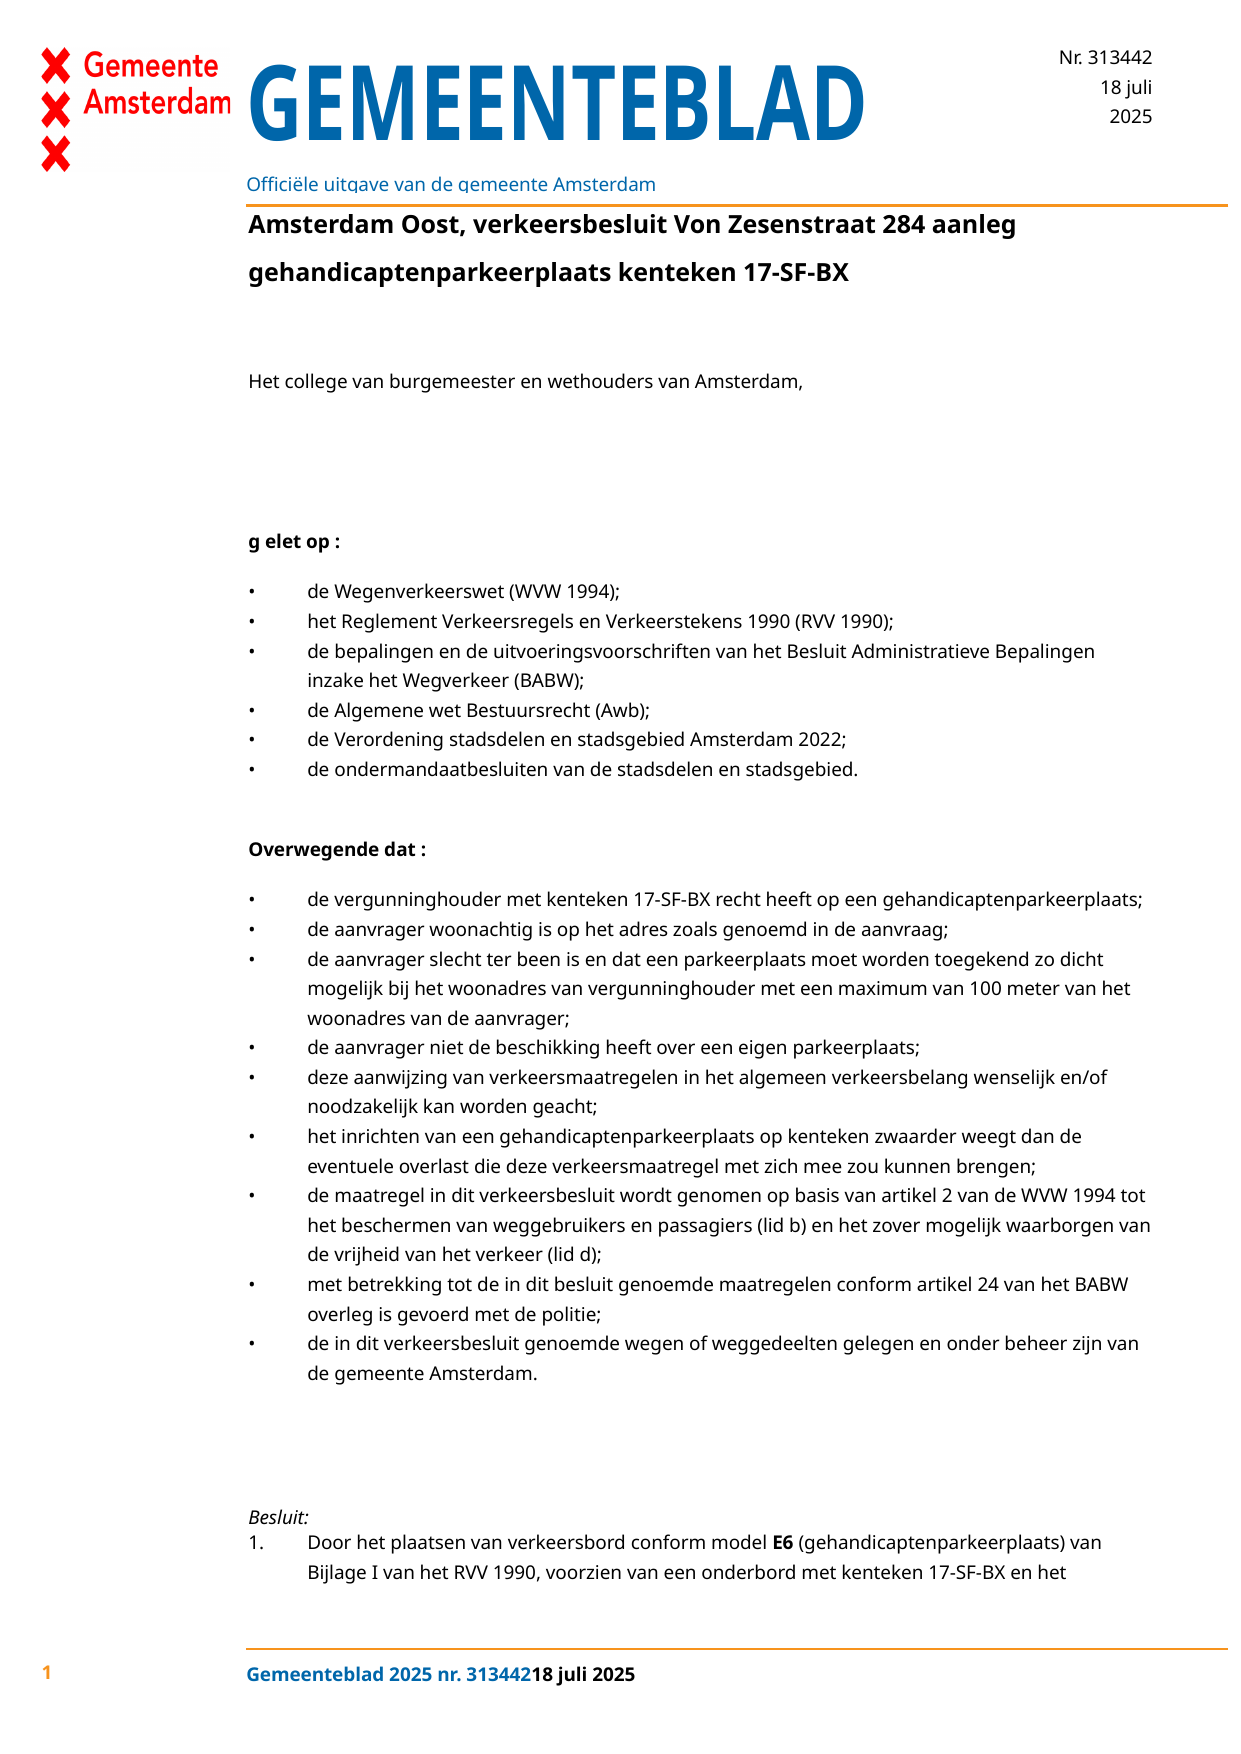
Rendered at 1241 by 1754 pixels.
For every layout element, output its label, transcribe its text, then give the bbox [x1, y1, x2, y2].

text Overwegende dat : [248, 836, 1152, 862]
text Besluit: [248, 1504, 1152, 1529]
list deze aanwijzing van verkeersmaatregelen in het algemeen verkeersbelang wenselijk en/of noodzakelijk kan worden geacht; [248, 1064, 1152, 1119]
list de Wegenverkeerswet (WVW 1994); [248, 579, 1152, 604]
list de Algemene wet Bestuursrecht (Awb); [248, 697, 1152, 723]
text Amsterdam Oost, verkeersbesluit Von Zesenstraat 284 aanleg gehandicaptenparkeerplaats kenteken 17-SF-BX [248, 207, 1152, 288]
list de bepalingen en de uitvoeringsvoorschriften van het Besluit Administratieve Bepalingen inzake het Wegverkeer (BABW); [248, 638, 1152, 693]
list de ondermandaatbesluiten van de stadsdelen en stadsgebied. [248, 756, 1152, 782]
list de maatregel in dit verkeersbesluit wordt genomen op basis van artikel 2 van de WVW 1994 tot het beschermen van weggebruikers en passagiers (lid b) en het zover mogelijk waarborgen van de vrijheid van het verkeer (lid d); [248, 1182, 1152, 1267]
picture [41, 47, 231, 172]
list met betrekking tot de in dit besluit genoemde maatregelen conform artikel 24 van het BABW overleg is gevoerd met de politie; [248, 1271, 1152, 1326]
list het Reglement Verkeersregels en Verkeerstekens 1990 (RVV 1990); [248, 608, 1152, 634]
list het inrichten van een gehandicaptenparkeerplaats op kenteken zwaarder weegt dan de eventuele overlast die deze verkeersmaatregel met zich mee zou kunnen brengen; [248, 1123, 1152, 1178]
list Door het plaatsen van verkeersbord conform model E6 (gehandicaptenparkeerplaats) van Bijlage I van het RVV 1990, voorzien van een onderbord met kenteken 17-SF-BX en het [248, 1529, 1152, 1585]
list de aanvrager woonachtig is op het adres zoals genoemd in de aanvraag; [248, 916, 1152, 942]
list de Verordening stadsdelen en stadsgebied Amsterdam 2022; [248, 727, 1152, 752]
text Het college van burgemeester en wethouders van Amsterdam, [248, 368, 1152, 394]
list de in dit verkeersbesluit genoemde wegen of weggedeelten gelegen en onder beheer zijn van de gemeente Amsterdam. [248, 1330, 1152, 1386]
list de vergunninghouder met kenteken 17-SF-BX recht heeft op een gehandicaptenparkeerplaats; [248, 887, 1152, 912]
list de aanvrager niet de beschikking heeft over een eigen parkeerplaats; [248, 1034, 1152, 1060]
text g elet op : [248, 528, 1152, 554]
list de aanvrager slecht ter been is en dat een parkeerplaats moet worden toegekend zo dicht mogelijk bij het woonadres van vergunninghouder met een maximum van 100 meter van het woonadres van de aanvrager; [248, 946, 1152, 1031]
